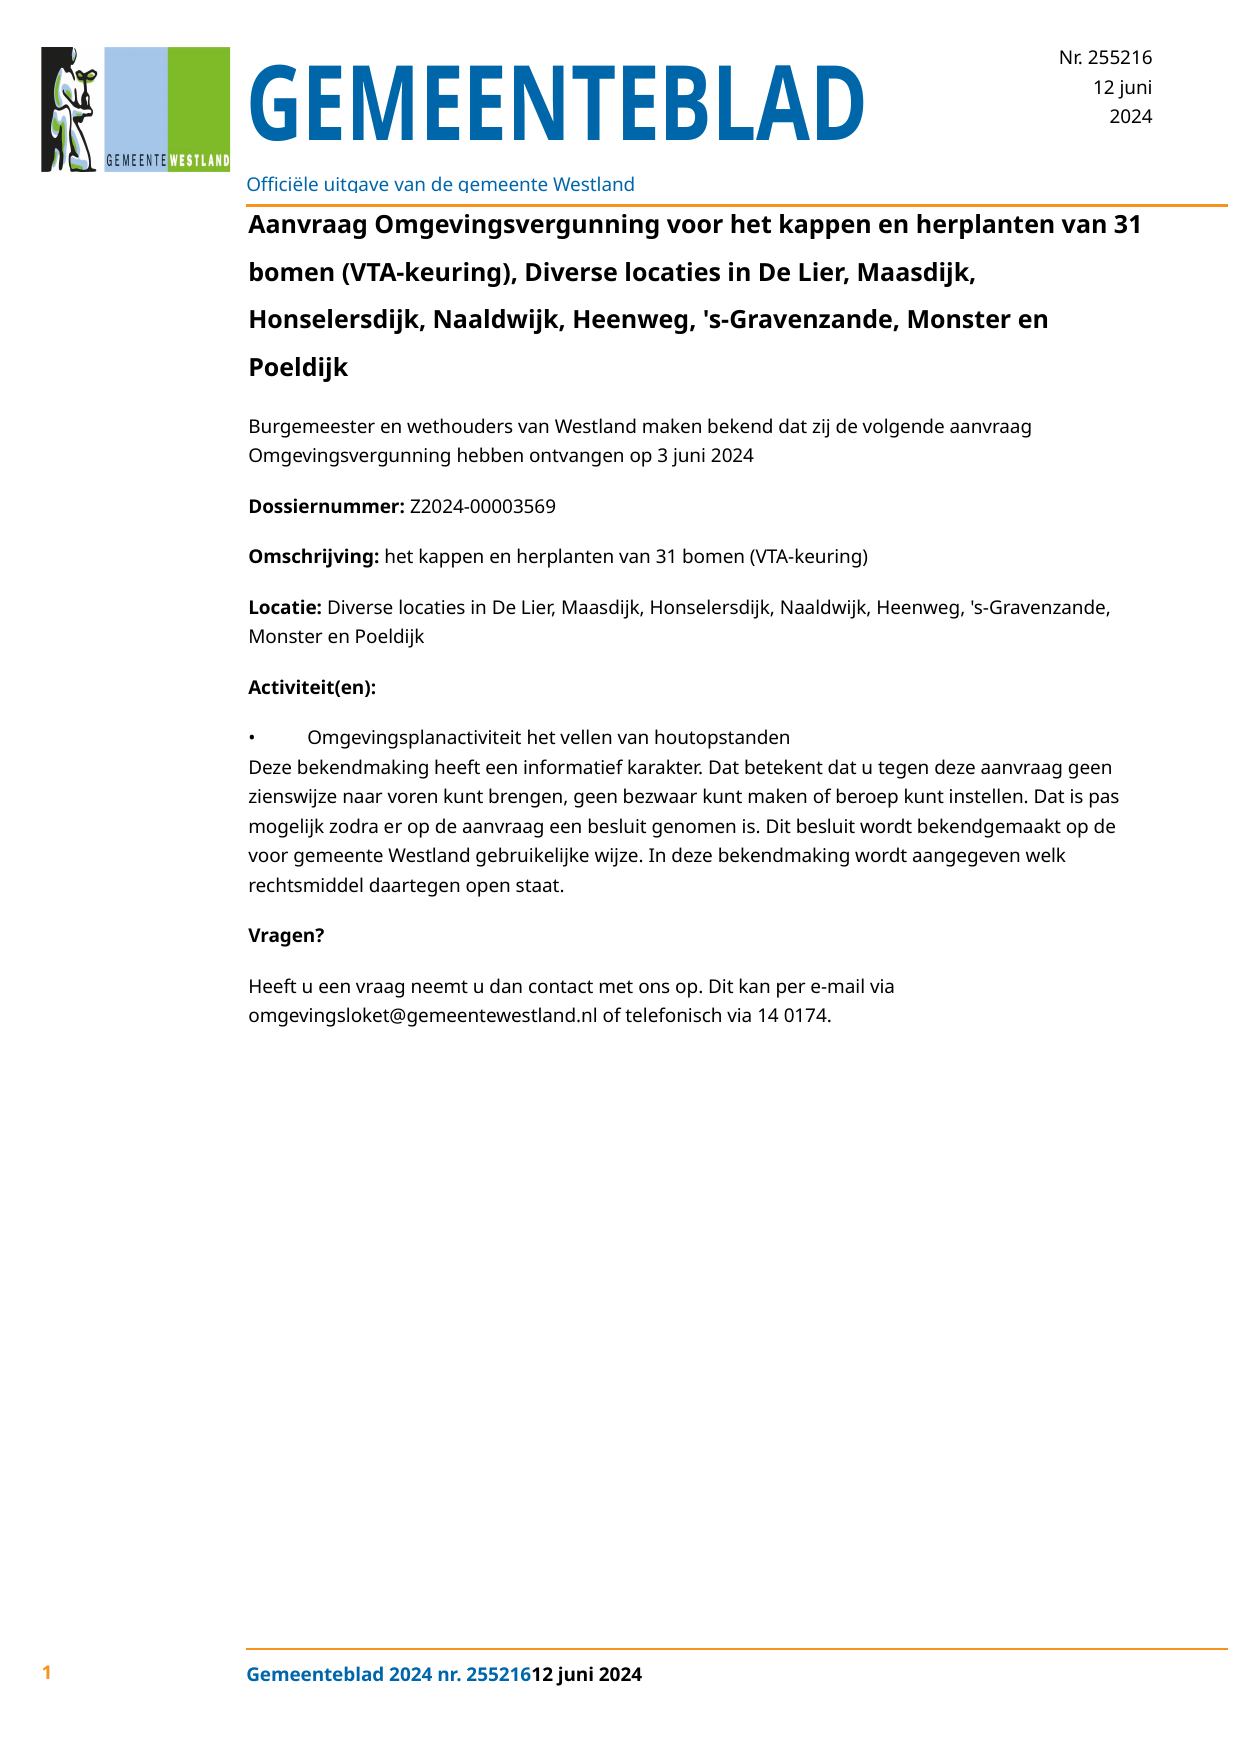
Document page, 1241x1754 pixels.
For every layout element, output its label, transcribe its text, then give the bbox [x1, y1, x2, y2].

picture [41, 47, 231, 172]
text Deze bekendmaking heeft een informatief karakter. Dat betekent dat u tegen deze aanvraag geen zienswijze naar voren kunt brengen, geen bezwaar kunt maken of beroep kunt instellen. Dat is pas mogelijk zodra er op de aanvraag een besluit genomen is. Dit besluit wordt bekendgemaakt op de voor gemeente Westland gebruikelijke wijze. In deze bekendmaking wordt aangegeven welk rechtsmiddel daartegen open staat. [248, 754, 1152, 898]
text Omschrijving: het kappen en herplanten van 31 bomen (VTA-keuring) [248, 543, 1152, 569]
list Omgevingsplanactiviteit het vellen van houtopstanden [248, 724, 1152, 750]
text Aanvraag Omgevingsvergunning voor het kappen en herplanten van 31 bomen (VTA-keuring), Diverse locaties in De Lier, Maasdijk, Honselersdijk, Naaldwijk, Heenweg, 's-Gravenzande, Monster en Poeldijk [248, 207, 1152, 384]
text Locatie: Diverse locaties in De Lier, Maasdijk, Honselersdijk, Naaldwijk, Heenweg, 's-Gravenzande, Monster en Poeldijk [248, 594, 1152, 649]
text Activiteit(en): [248, 674, 1152, 700]
text Vragen? [248, 923, 1152, 948]
text Heeft u een vraag neemt u dan contact met ons op. Dit kan per e-mail via omgevingsloket@gemeentewestland.nl of telefonisch via 14 0174. [248, 973, 1152, 1028]
text Burgemeester en wethouders van Westland maken bekend dat zij de volgende aanvraag Omgevingsvergunning hebben ontvangen op 3 juni 2024 [248, 413, 1152, 468]
text Dossiernummer: Z2024-00003569 [248, 493, 1152, 519]
